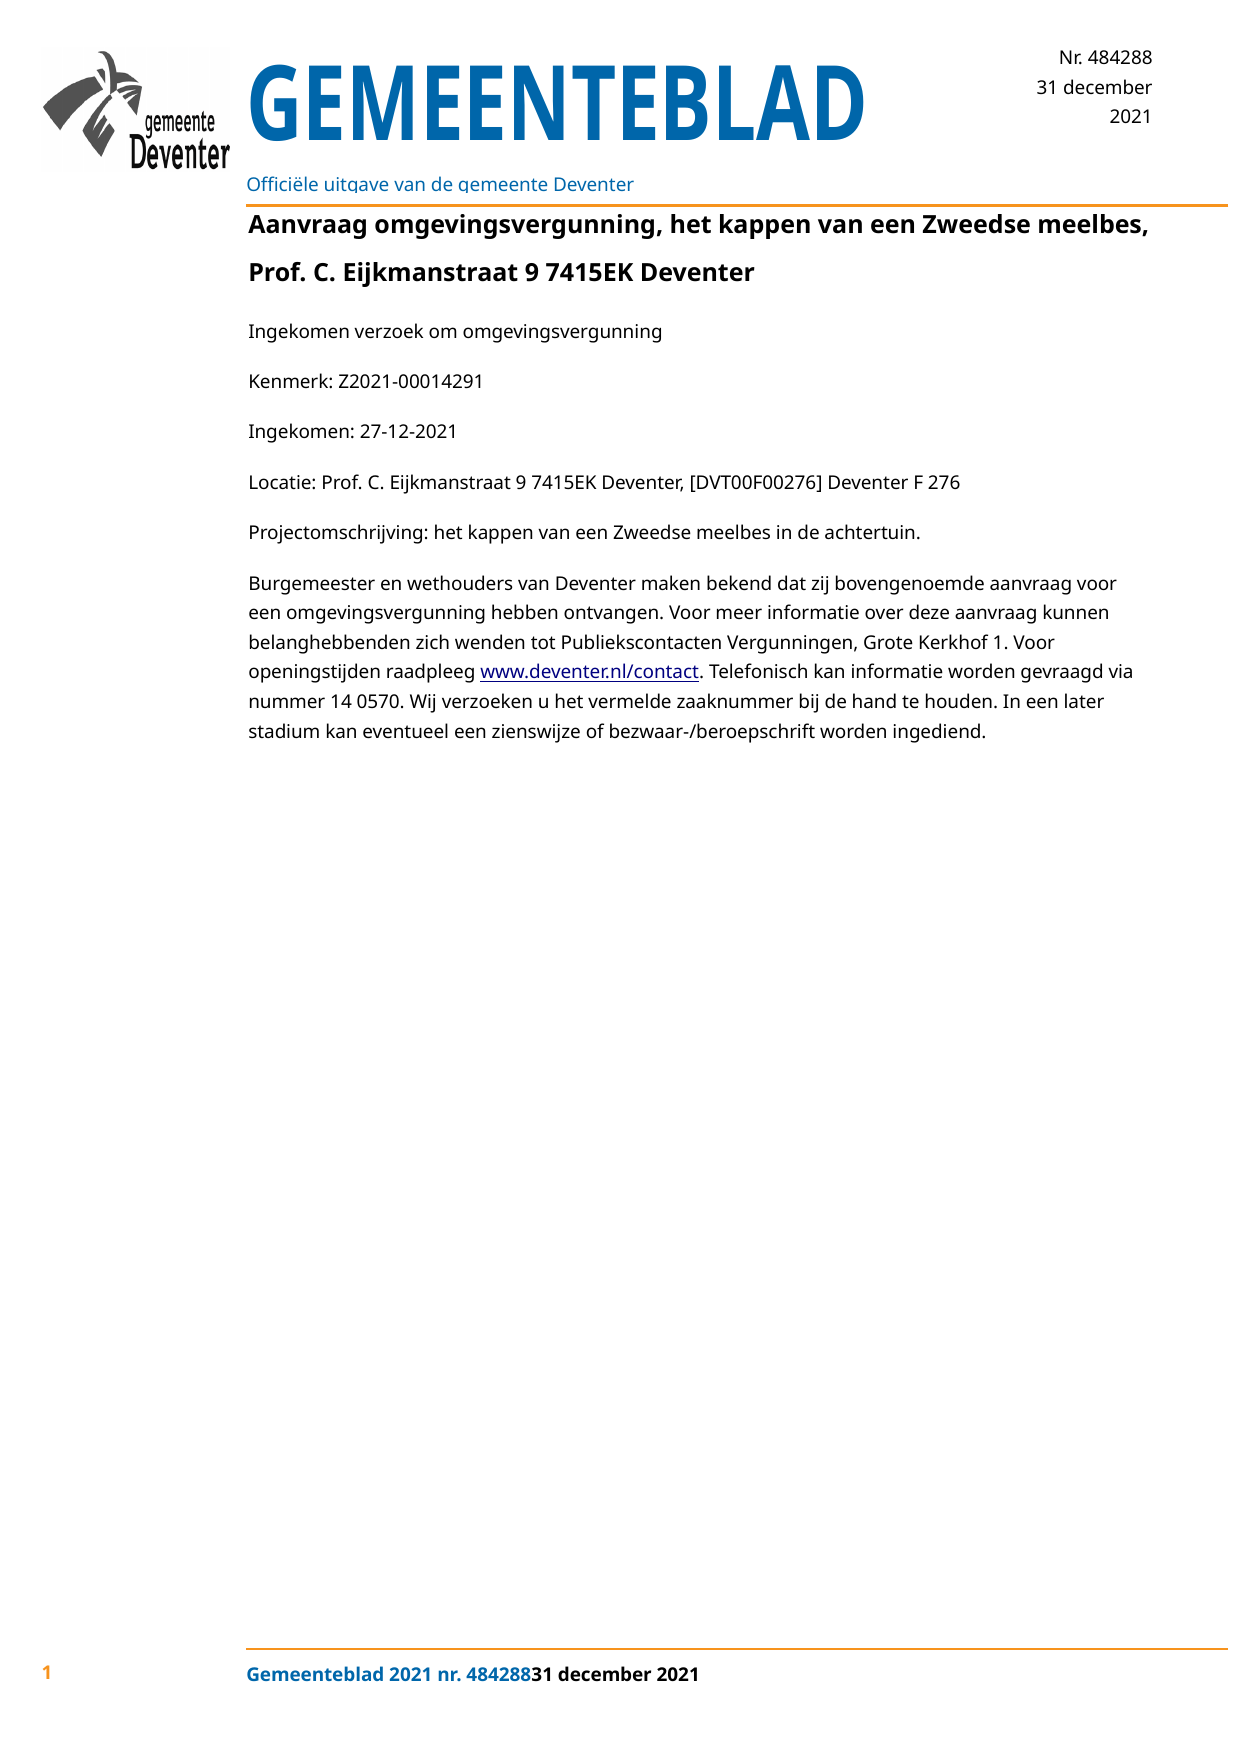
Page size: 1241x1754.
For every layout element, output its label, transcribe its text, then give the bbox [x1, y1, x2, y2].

text Ingekomen: 27-12-2021 [248, 419, 1152, 444]
picture [41, 47, 231, 172]
text Projectomschrijving: het kappen van een Zweedse meelbes in de achtertuin. [248, 519, 1152, 545]
text Burgemeester en wethouders van Deventer maken bekend dat zij bovengenoemde aanvraag voor een omgevingsvergunning hebben ontvangen. Voor meer informatie over deze aanvraag kunnen belanghebbenden zich wenden tot Publiekscontacten Vergunningen, Grote Kerkhof 1. Voor openingstijden raadpleeg www.deventer.nl/contact. Telefonisch kan informatie worden gevraagd via nummer 14 0570. Wij verzoeken u het vermelde zaaknummer bij de hand te houden. In een later stadium kan eventueel een zienswijze of bezwaar-/beroepschrift worden ingediend. [248, 570, 1152, 744]
text Ingekomen verzoek om omgevingsvergunning [248, 318, 1152, 344]
text Locatie: Prof. C. Eijkmanstraat 9 7415EK Deventer, [DVT00F00276] Deventer F 276 [248, 469, 1152, 495]
text Kenmerk: Z2021-00014291 [248, 368, 1152, 394]
text Aanvraag omgevingsvergunning, het kappen van een Zweedse meelbes, Prof. C. Eijkmanstraat 9 7415EK Deventer [248, 207, 1152, 288]
